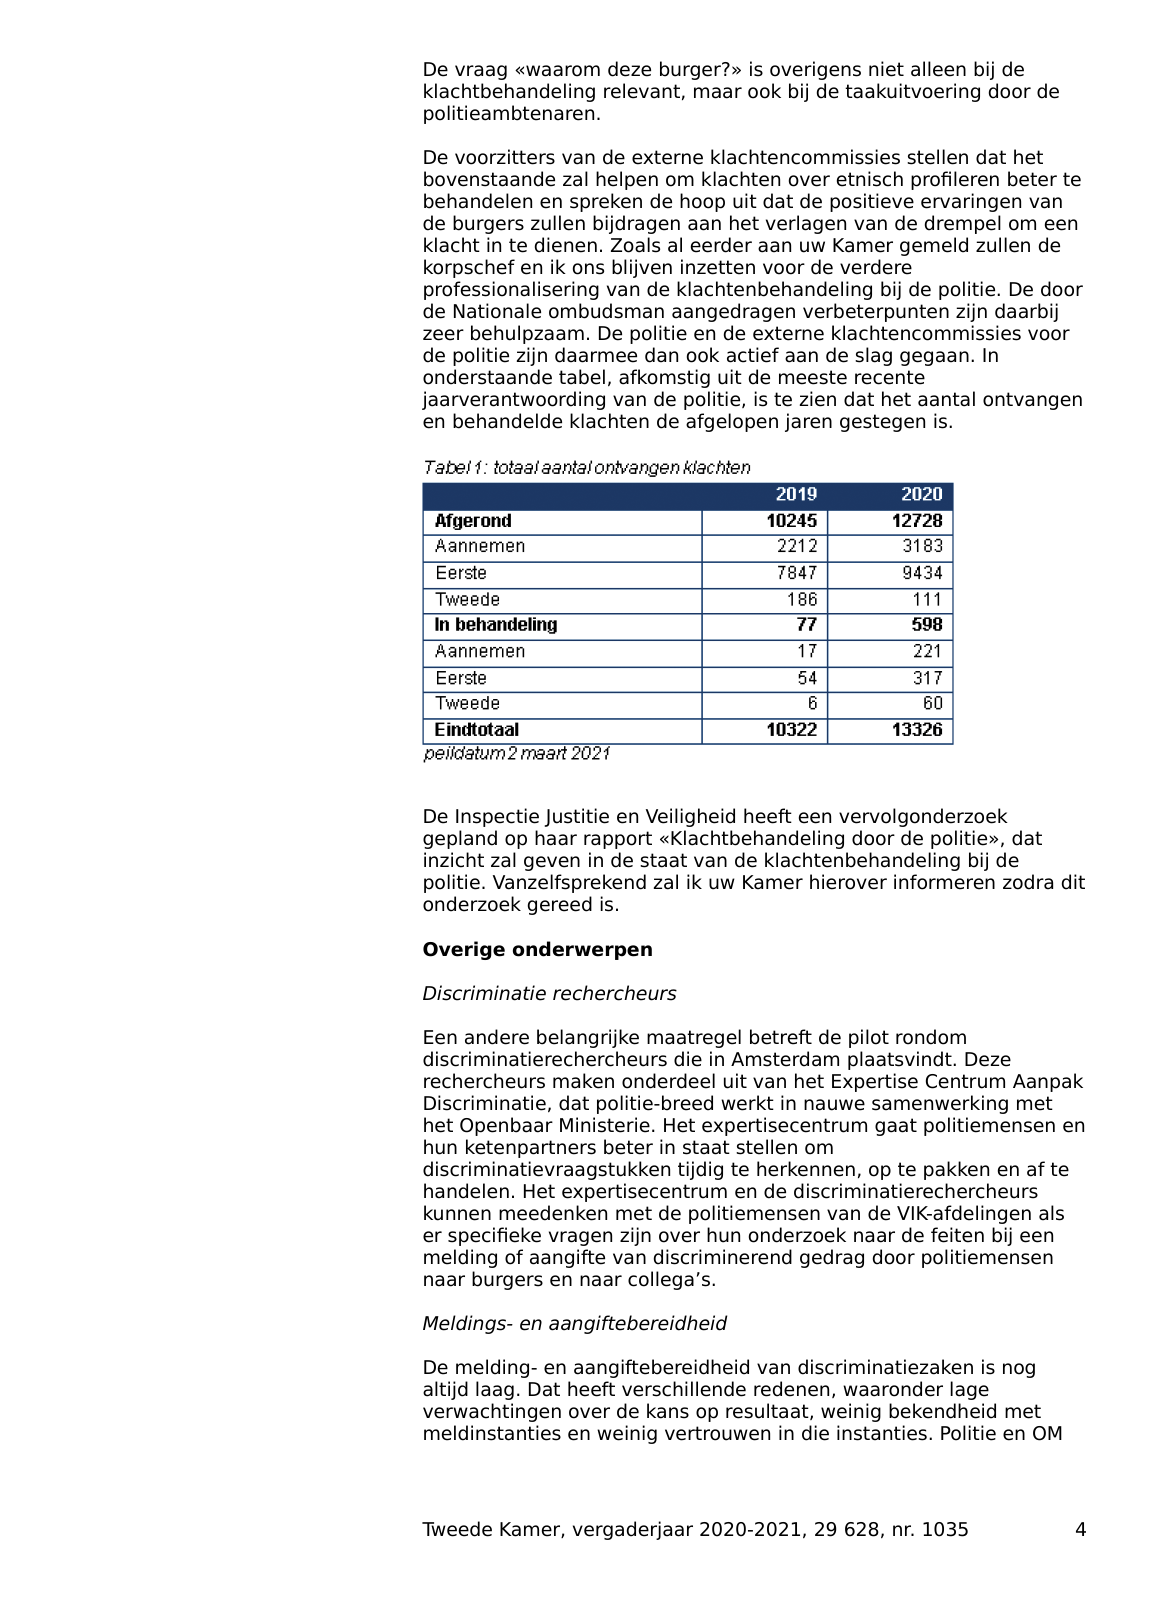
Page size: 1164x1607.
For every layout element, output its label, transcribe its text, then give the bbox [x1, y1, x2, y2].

text De vraag «waarom deze burger?» is overigens niet alleen bij de klachtbehandeling relevant, maar ook bij de taakuitvoering door de politieambtenaren. [422, 59, 1087, 125]
text De voorzitters van de externe klachtencommissies stellen dat het bovenstaande zal helpen om klachten over etnisch profileren beter te behandelen en spreken de hoop uit dat de positieve ervaringen van de burgers zullen bijdragen aan het verlagen van de drempel om een klacht in te dienen. Zoals al eerder aan uw Kamer gemeld zullen de korpschef en ik ons blijven inzetten voor de verdere professionalisering van de klachtenbehandeling bij de politie. De door de Nationale ombudsman aangedragen verbeterpunten zijn daarbij zeer behulpzaam. De politie en de externe klachtencommissies voor de politie zijn daarmee dan ook actief aan de slag gegaan. In onderstaande tabel, afkomstig uit de meeste recente jaarverantwoording van de politie, is te zien dat het aantal ontvangen en behandelde klachten de afgelopen jaren gestegen is. [422, 147, 1087, 433]
subtitle Overige onderwerpen [422, 938, 1087, 960]
picture [422, 455, 954, 763]
subtitle Meldings- en aangiftebereidheid [422, 1313, 1087, 1335]
text De melding- en aangiftebereidheid van discriminatiezaken is nog altijd laag. Dat heeft verschillende redenen, waaronder lage verwachtingen over de kans op resultaat, weinig bekendheid met meldinstanties en weinig vertrouwen in die instanties. Politie en OM [422, 1357, 1087, 1445]
subtitle Discriminatie rechercheurs [422, 983, 1087, 1004]
text Een andere belangrijke maatregel betreft de pilot rondom discriminatierechercheurs die in Amsterdam plaatsvindt. Deze rechercheurs maken onderdeel uit van het Expertise Centrum Aanpak Discriminatie, dat politie-breed werkt in nauwe samenwerking met het Openbaar Ministerie. Het expertisecentrum gaat politiemensen en hun ketenpartners beter in staat stellen om discriminatievraagstukken tijdig te herkennen, op te pakken en af te handelen. Het expertisecentrum en de discriminatierechercheurs kunnen meedenken met de politiemensen van de VIK-afdelingen als er specifieke vragen zijn over hun onderzoek naar de feiten bij een melding of aangifte van discriminerend gedrag door politiemensen naar burgers en naar collega’s. [422, 1027, 1087, 1291]
text De Inspectie Justitie en Veiligheid heeft een vervolgonderzoek gepland op haar rapport «Klachtbehandeling door de politie», dat inzicht zal geven in de staat van de klachtenbehandeling bij de politie. Vanzelfsprekend zal ik uw Kamer hierover informeren zodra dit onderzoek gereed is. [422, 806, 1087, 916]
